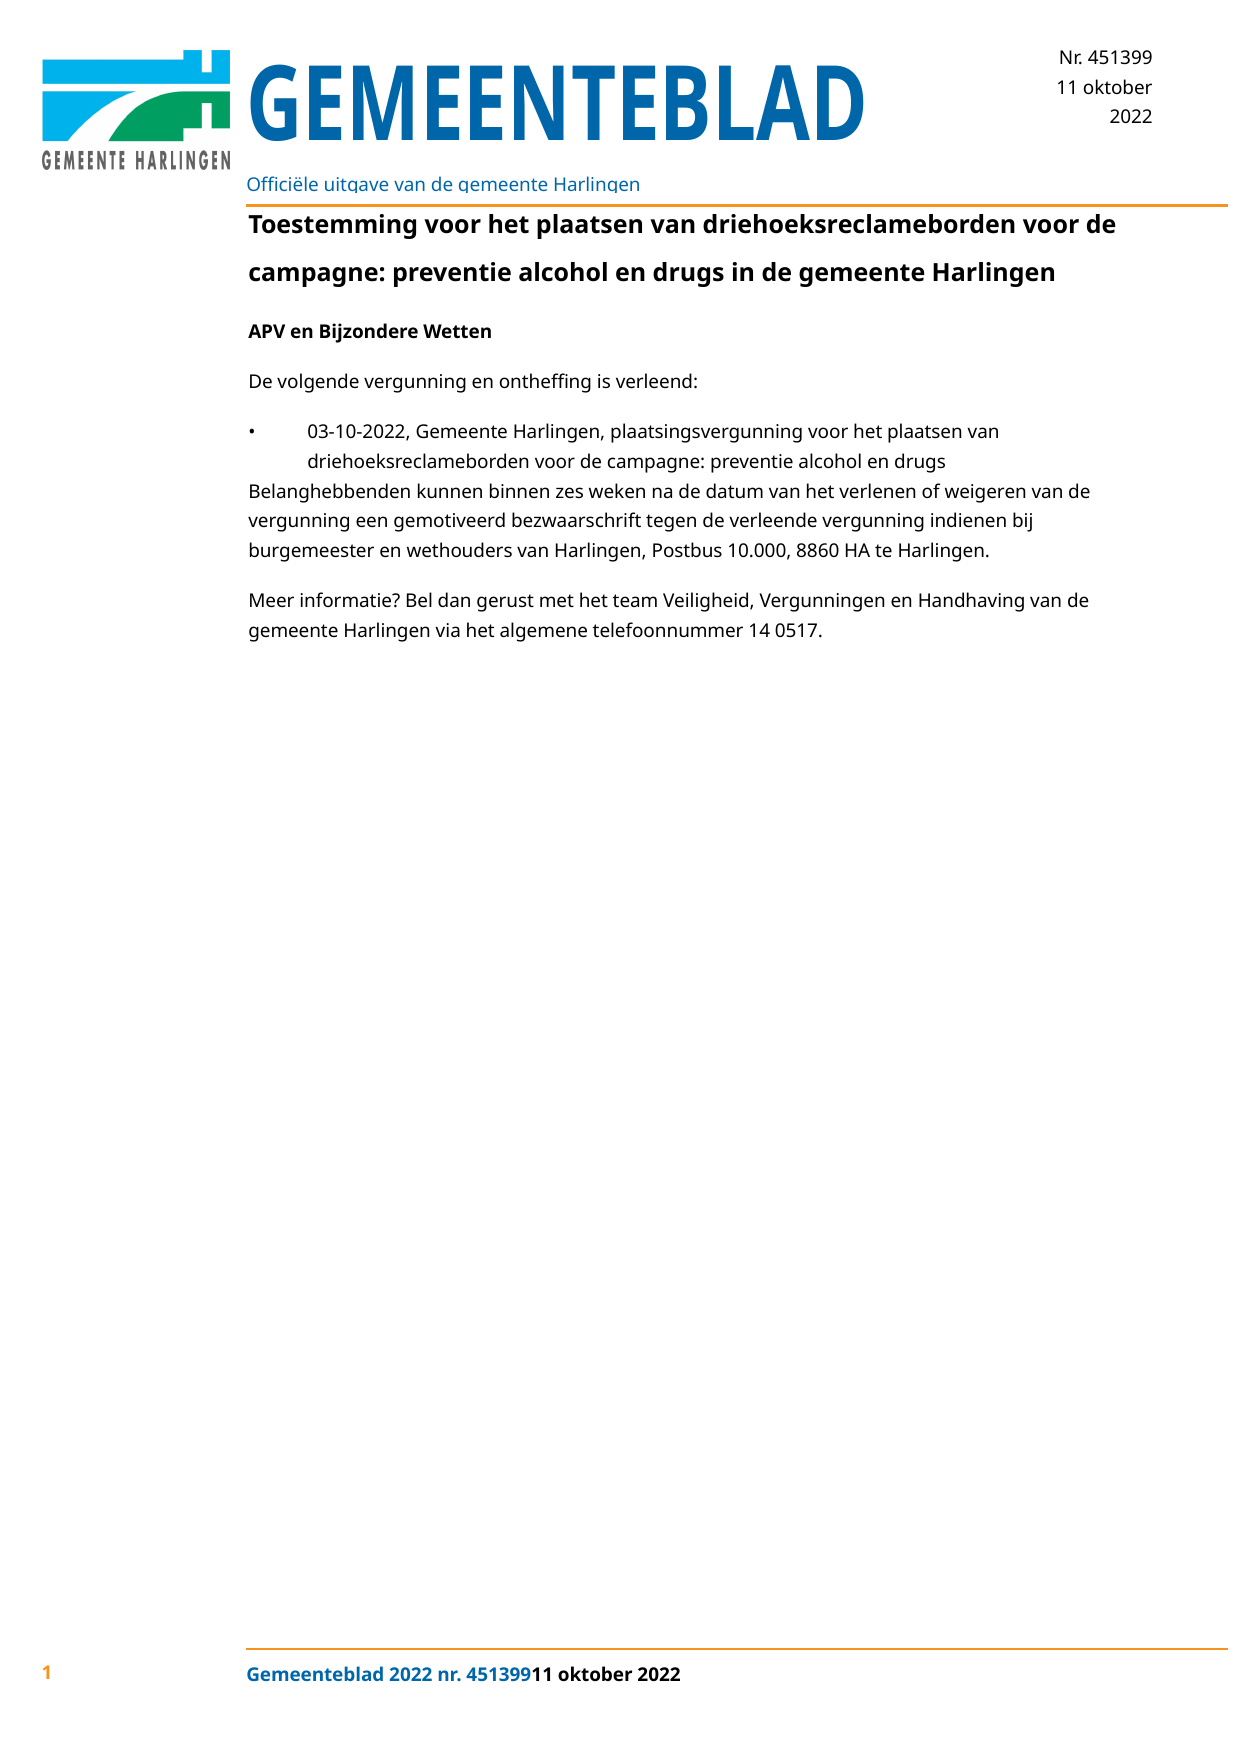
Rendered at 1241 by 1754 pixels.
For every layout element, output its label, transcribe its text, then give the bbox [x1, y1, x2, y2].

text APV en Bijzondere Wetten [248, 318, 1152, 344]
text Meer informatie? Bel dan gerust met het team Veiligheid, Vergunningen en Handhaving van de gemeente Harlingen via het algemene telefoonnummer 14 0517. [248, 587, 1152, 643]
list 03-10-2022, Gemeente Harlingen, plaatsingsvergunning voor het plaatsen van driehoeksreclameborden voor de campagne: preventie alcohol en drugs [248, 419, 1152, 474]
text De volgende vergunning en ontheffing is verleend: [248, 368, 1152, 394]
text Toestemming voor het plaatsen van driehoeksreclameborden voor de campagne: preventie alcohol en drugs in de gemeente Harlingen [248, 207, 1152, 288]
picture [41, 47, 231, 172]
text Belanghebbenden kunnen binnen zes weken na de datum van het verlenen of weigeren van de vergunning een gemotiveerd bezwaarschrift tegen de verleende vergunning indienen bij burgemeester en wethouders van Harlingen, Postbus 10.000, 8860 HA te Harlingen. [248, 478, 1152, 563]
